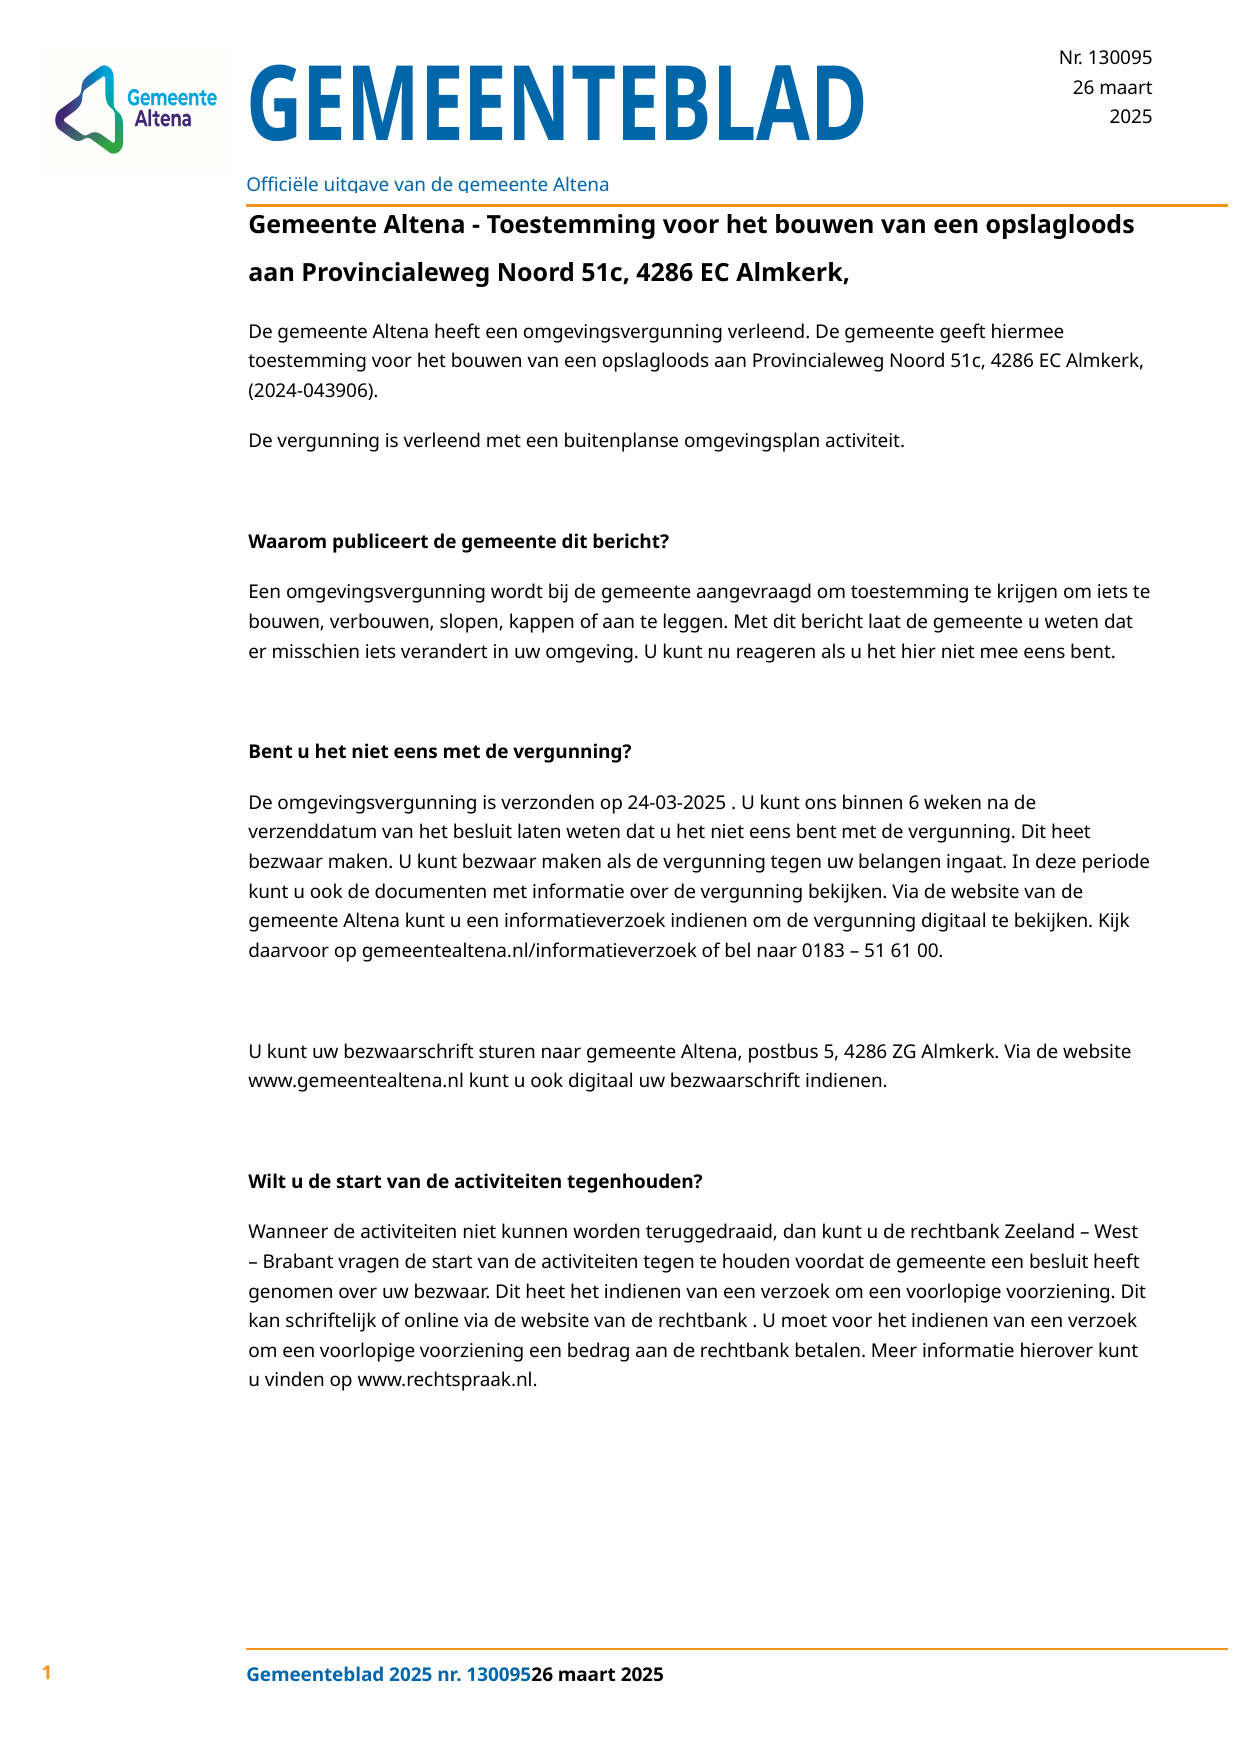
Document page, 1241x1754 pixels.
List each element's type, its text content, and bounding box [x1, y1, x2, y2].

picture [41, 47, 231, 172]
text Waarom publiceert de gemeente dit bericht? [248, 528, 1152, 554]
text Gemeente Altena - Toestemming voor het bouwen van een opslagloods aan Provincialeweg Noord 51c, 4286 EC Almkerk, [248, 207, 1152, 288]
text Wilt u de start van de activiteiten tegenhouden? [248, 1168, 1152, 1194]
text De omgevingsvergunning is verzonden op 24-03-2025 . U kunt ons binnen 6 weken na de verzenddatum van het besluit laten weten dat u het niet eens bent met de vergunning. Dit heet bezwaar maken. U kunt bezwaar maken als de vergunning tegen uw belangen ingaat. In deze periode kunt u ook de documenten met informatie over de vergunning bekijken. Via de website van de gemeente Altena kunt u een informatieverzoek indienen om de vergunning digitaal te bekijken. Kijk daarvoor op gemeentealtena.nl/informatieverzoek of bel naar 0183 – 51 61 00. [248, 789, 1152, 963]
text U kunt uw bezwaarschrift sturen naar gemeente Altena, postbus 5, 4286 ZG Almkerk. Via de website www.gemeentealtena.nl kunt u ook digitaal uw bezwaarschrift indienen. [248, 1038, 1152, 1093]
text Een omgevingsvergunning wordt bij de gemeente aangevraagd om toestemming te krijgen om iets te bouwen, verbouwen, slopen, kappen of aan te leggen. Met dit bericht laat de gemeente u weten dat er misschien iets verandert in uw omgeving. U kunt nu reageren als u het hier niet mee eens bent. [248, 579, 1152, 664]
text De vergunning is verleend met een buitenplanse omgevingsplan activiteit. [248, 427, 1152, 453]
text Wanneer de activiteiten niet kunnen worden teruggedraaid, dan kunt u de rechtbank Zeeland – West – Brabant vragen de start van de activiteiten tegen te houden voordat de gemeente een besluit heeft genomen over uw bezwaar. Dit heet het indienen van een verzoek om een voorlopige voorziening. Dit kan schriftelijk of online via de website van de rechtbank . U moet voor het indienen van een verzoek om een voorlopige voorziening een bedrag aan de rechtbank betalen. Meer informatie hierover kunt u vinden op www.rechtspraak.nl. [248, 1219, 1152, 1392]
text Bent u het niet eens met de vergunning? [248, 739, 1152, 764]
text De gemeente Altena heeft een omgevingsvergunning verleend. De gemeente geeft hiermee toestemming voor het bouwen van een opslagloods aan Provincialeweg Noord 51c, 4286 EC Almkerk, (2024-043906). [248, 318, 1152, 403]
